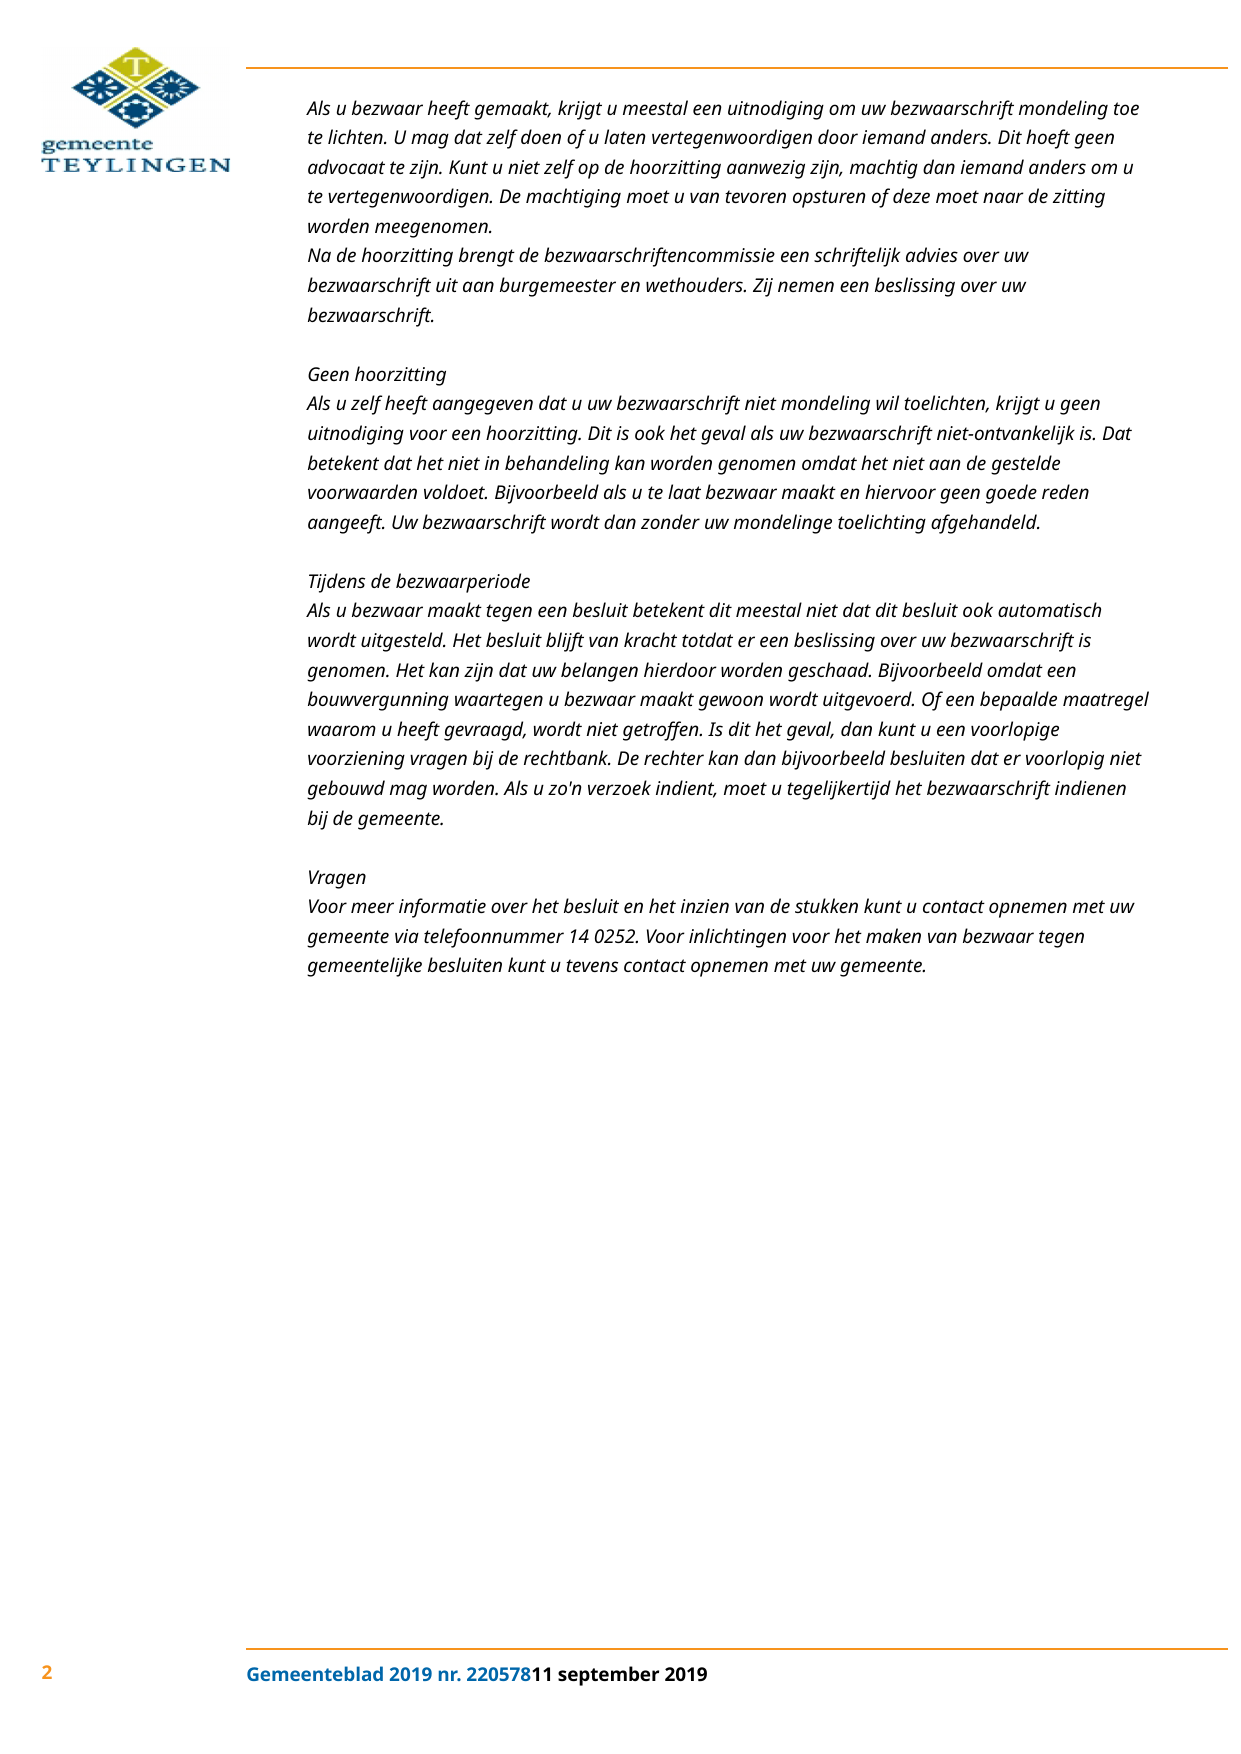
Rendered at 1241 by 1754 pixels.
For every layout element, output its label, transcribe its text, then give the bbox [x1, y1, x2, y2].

list Voor meer informatie over het besluit en het inzien van de stukken kunt u contact opnemen met uw gemeente via telefoonnummer 14 0252. Voor inlichtingen voor het maken van bezwaar tegen gemeentelijke besluiten kunt u tevens contact opnemen met uw gemeente. [248, 893, 1152, 978]
list Tijdens de bezwaarperiode [248, 568, 1152, 594]
list Als u bezwaar heeft gemaakt, krijgt u meestal een uitnodiging om uw bezwaarschrift mondeling toe te lichten. U mag dat zelf doen of u laten vertegenwoordigen door iemand anders. Dit hoeft geen advocaat te zijn. Kunt u niet zelf op de hoorzitting aanwezig zijn, machtig dan iemand anders om u te vertegenwoordigen. De machtiging moet u van tevoren opsturen of deze moet naar de zitting worden meegenomen. [248, 95, 1152, 239]
picture [41, 47, 231, 172]
list Na de hoorzitting brengt de bezwaarschriftencommissie een schriftelijk advies over uw bezwaarschrift uit aan burgemeester en wethouders. Zij nemen een beslissing over uw bezwaarschrift. [248, 243, 1152, 328]
list Vragen [248, 864, 1152, 890]
list Als u zelf heeft aangegeven dat u uw bezwaarschrift niet mondeling wil toelichten, krijgt u geen uitnodiging voor een hoorzitting. Dit is ook het geval als uw bezwaarschrift niet-ontvankelijk is. Dat betekent dat het niet in behandeling kan worden genomen omdat het niet aan de gestelde voorwaarden voldoet. Bijvoorbeeld als u te laat bezwaar maakt en hiervoor geen goede reden aangeeft. Uw bezwaarschrift wordt dan zonder uw mondelinge toelichting afgehandeld. [248, 391, 1152, 535]
list Als u bezwaar maakt tegen een besluit betekent dit meestal niet dat dit besluit ook automatisch wordt uitgesteld. Het besluit blijft van kracht totdat er een beslissing over uw bezwaarschrift is genomen. Het kan zijn dat uw belangen hierdoor worden geschaad. Bijvoorbeeld omdat een bouwvergunning waartegen u bezwaar maakt gewoon wordt uitgevoerd. Of een bepaalde maatregel waarom u heeft gevraagd, wordt niet getroffen. Is dit het geval, dan kunt u een voorlopige voorziening vragen bij de rechtbank. De rechter kan dan bijvoorbeeld besluiten dat er voorlopig niet gebouwd mag worden. Als u zo'n verzoek indient, moet u tegelijkertijd het bezwaarschrift indienen bij de gemeente. [248, 598, 1152, 831]
list Geen hoorzitting [248, 361, 1152, 387]
